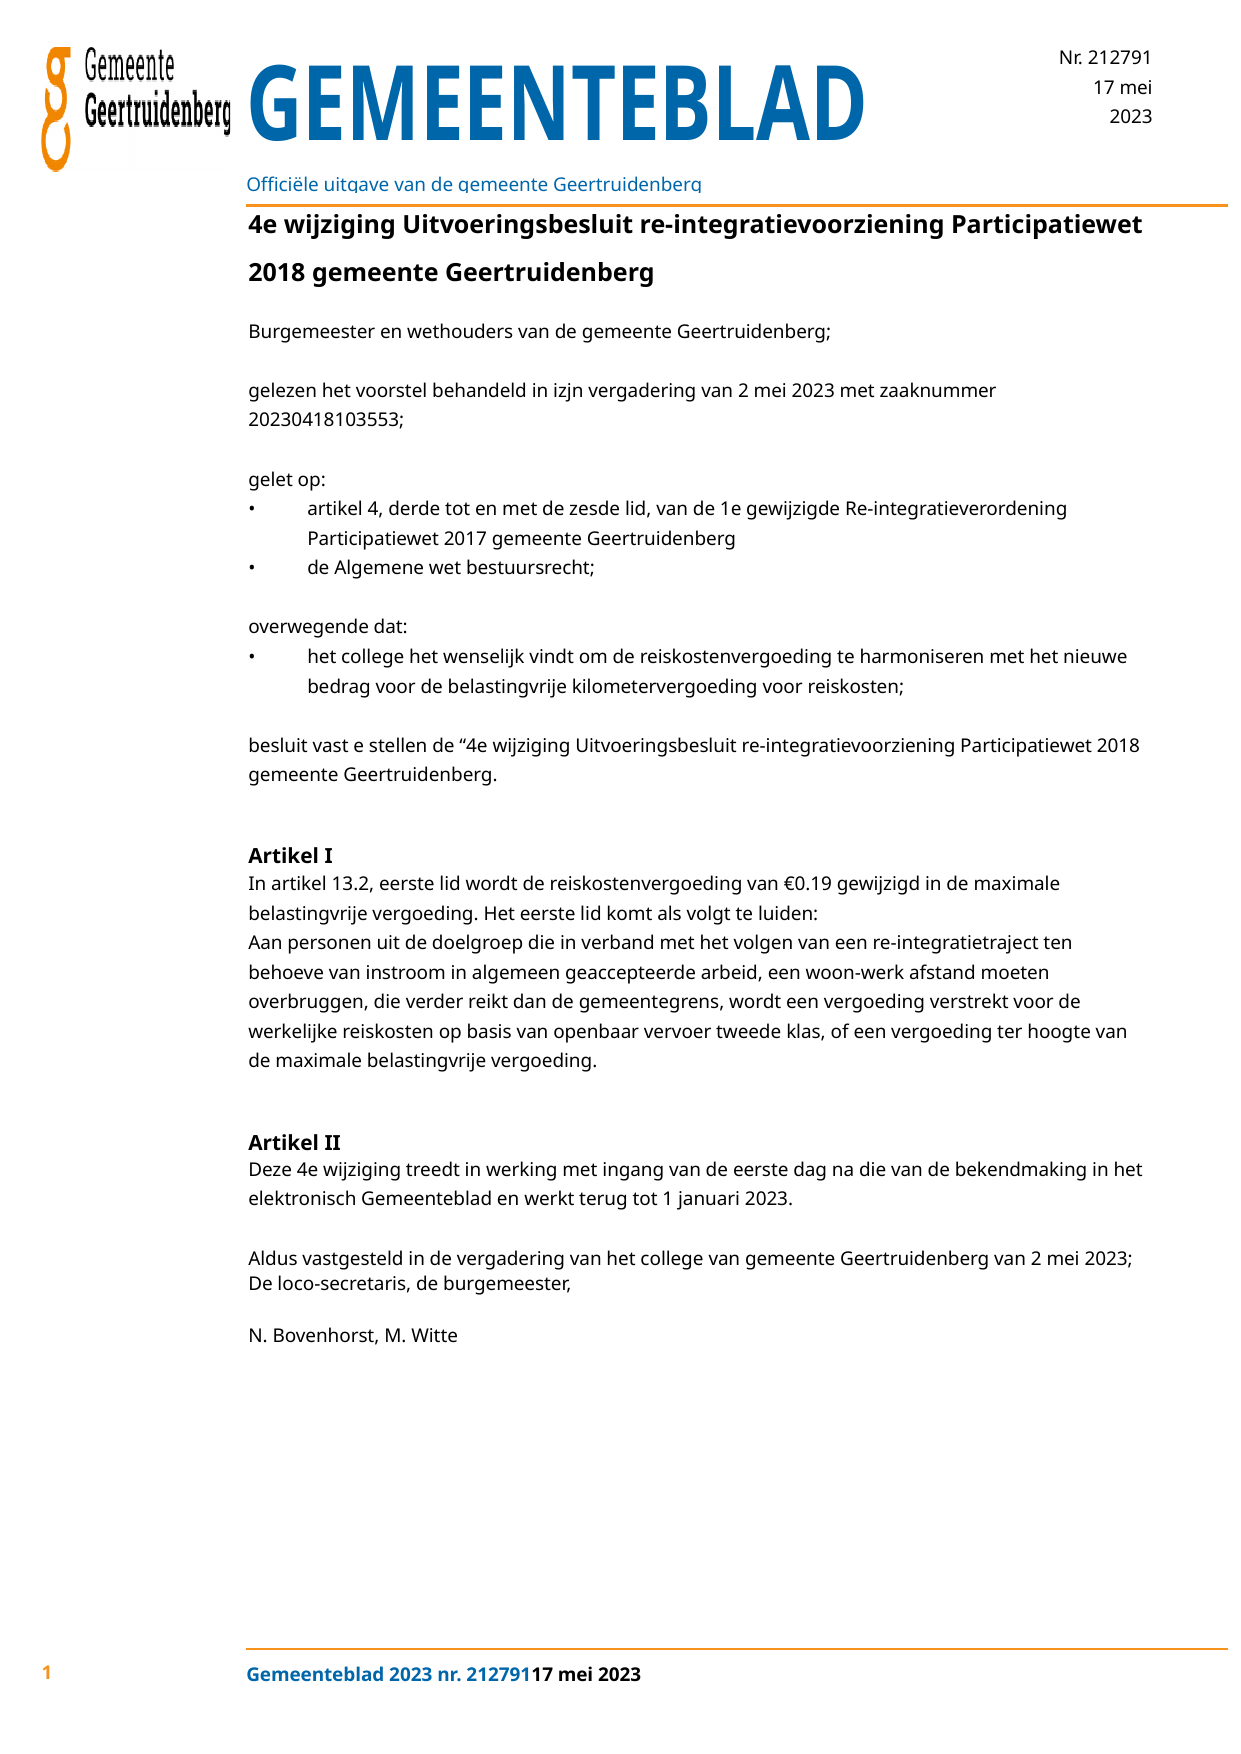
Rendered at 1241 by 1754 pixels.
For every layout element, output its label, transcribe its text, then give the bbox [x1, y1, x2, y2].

text Artikel II [248, 1128, 1152, 1156]
list het college het wenselijk vindt om de reiskostenvergoeding te harmoniseren met het nieuwe bedrag voor de belastingvrije kilometervergoeding voor reiskosten; [248, 643, 1152, 699]
text Burgemeester en wethouders van de gemeente Geertruidenberg; [248, 318, 1152, 344]
text Deze 4e wijziging treedt in werking met ingang van de eerste dag na die van de bekendmaking in het elektronisch Gemeenteblad en werkt terug tot 1 januari 2023. [248, 1156, 1152, 1211]
text Aan personen uit de doelgroep die in verband met het volgen van een re-integratietraject ten behoeve van instroom in algemeen geaccepteerde arbeid, een woon-werk afstand moeten overbruggen, die verder reikt dan de gemeentegrens, wordt een vergoeding verstrekt voor de werkelijke reiskosten op basis van openbaar vervoer tweede klas, of een vergoeding ter hoogte van de maximale belastingvrije vergoeding. [248, 929, 1152, 1073]
text overwegende dat: [248, 614, 1152, 639]
text N. Bovenhorst, M. Witte [248, 1322, 1152, 1348]
text gelet op: [248, 466, 1152, 492]
text De loco-secretaris, de burgemeester, [248, 1271, 1152, 1296]
text 4e wijziging Uitvoeringsbesluit re-integratievoorziening Participatiewet 2018 gemeente Geertruidenberg [248, 207, 1152, 288]
text besluit vast e stellen de “4e wijziging Uitvoeringsbesluit re-integratievoorziening Participatiewet 2018 gemeente Geertruidenberg. [248, 732, 1152, 787]
picture [41, 47, 231, 172]
text Aldus vastgesteld in de vergadering van het college van gemeente Geertruidenberg van 2 mei 2023; [248, 1245, 1152, 1271]
list artikel 4, derde tot en met de zesde lid, van de 1e gewijzigde Re-integratieverordening Participatiewet 2017 gemeente Geertruidenberg [248, 495, 1152, 551]
text In artikel 13.2, eerste lid wordt de reiskostenvergoeding van €0.19 gewijzigd in de maximale belastingvrije vergoeding. Het eerste lid komt als volgt te luiden: [248, 870, 1152, 925]
text Artikel I [248, 842, 1152, 870]
list de Algemene wet bestuursrecht; [248, 554, 1152, 580]
text gelezen het voorstel behandeld in izjn vergadering van 2 mei 2023 met zaaknummer 20230418103553; [248, 377, 1152, 432]
